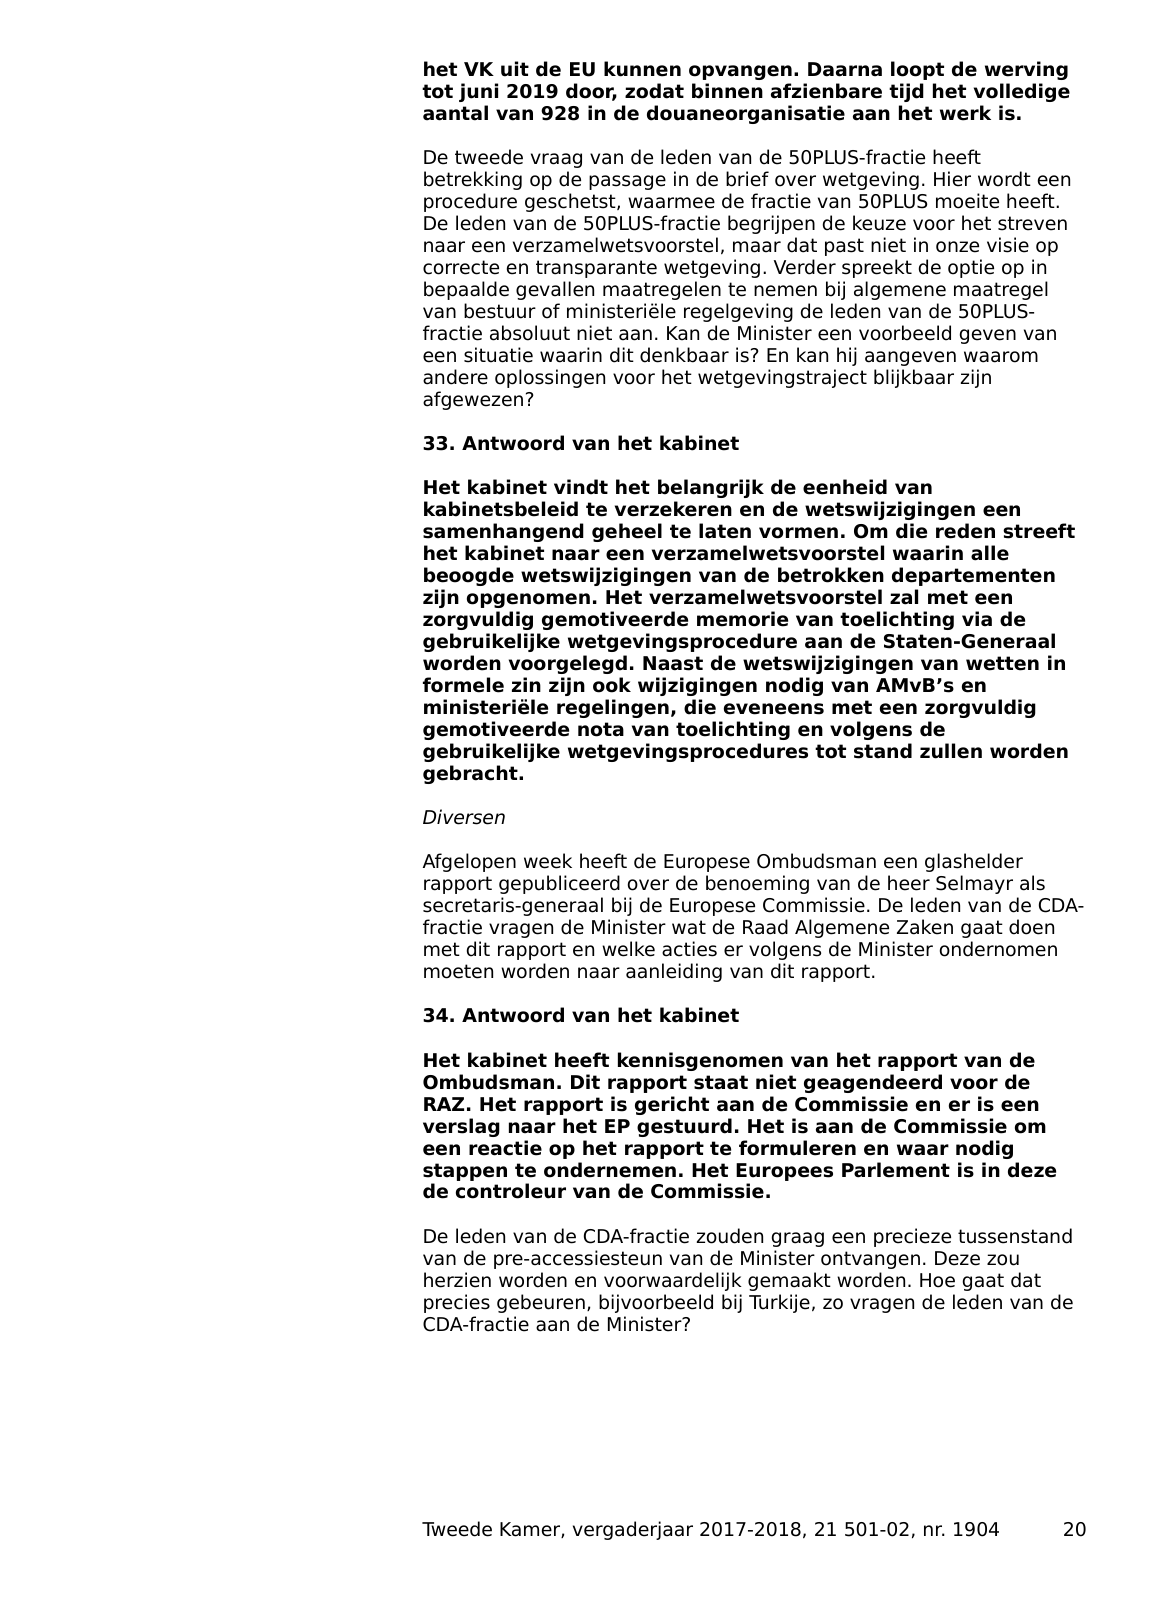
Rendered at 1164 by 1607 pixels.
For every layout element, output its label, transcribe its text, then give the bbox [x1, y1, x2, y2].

subtitle 34. Antwoord van het kabinet [422, 1005, 1087, 1027]
text Het kabinet heeft kennisgenomen van het rapport van de Ombudsman. Dit rapport staat niet geagendeerd voor de RAZ. Het rapport is gericht aan de Commissie en er is een verslag naar het EP gestuurd. Het is aan de Commissie om een reactie op het rapport te formuleren en waar nodig stappen te ondernemen. Het Europees Parlement is in deze de controleur van de Commissie. [422, 1049, 1087, 1203]
text Afgelopen week heeft de Europese Ombudsman een glashelder rapport gepubliceerd over de benoeming van de heer Selmayr als secretaris-generaal bij de Europese Commissie. De leden van de CDA-fractie vragen de Minister wat de Raad Algemene Zaken gaat doen met dit rapport en welke acties er volgens de Minister ondernomen moeten worden naar aanleiding van dit rapport. [422, 851, 1087, 983]
text Het kabinet vindt het belangrijk de eenheid van kabinetsbeleid te verzekeren en de wetswijzigingen een samenhangend geheel te laten vormen. Om die reden streeft het kabinet naar een verzamelwetsvoorstel waarin alle beoogde wetswijzigingen van de betrokken departementen zijn opgenomen. Het verzamelwetsvoorstel zal met een zorgvuldig gemotiveerde memorie van toelichting via de gebruikelijke wetgevingsprocedure aan de Staten-Generaal worden voorgelegd. Naast de wetswijzigingen van wetten in formele zin zijn ook wijzigingen nodig van AMvB’s en ministeriële regelingen, die eveneens met een zorgvuldig gemotiveerde nota van toelichting en volgens de gebruikelijke wetgevingsprocedures tot stand zullen worden gebracht. [422, 477, 1087, 785]
text De leden van de CDA-fractie zouden graag een precieze tussenstand van de pre-accessiesteun van de Minister ontvangen. Deze zou herzien worden en voorwaardelijk gemaakt worden. Hoe gaat dat precies gebeuren, bijvoorbeeld bij Turkije, zo vragen de leden van de CDA-fractie aan de Minister? [422, 1226, 1087, 1336]
text het VK uit de EU kunnen opvangen. Daarna loopt de werving tot juni 2019 door, zodat binnen afzienbare tijd het volledige aantal van 928 in de douaneorganisatie aan het werk is. [422, 59, 1087, 125]
text De tweede vraag van de leden van de 50PLUS-fractie heeft betrekking op de passage in de brief over wetgeving. Hier wordt een procedure geschetst, waarmee de fractie van 50PLUS moeite heeft. De leden van de 50PLUS-fractie begrijpen de keuze voor het streven naar een verzamelwetsvoorstel, maar dat past niet in onze visie op correcte en transparante wetgeving. Verder spreekt de optie op in bepaalde gevallen maatregelen te nemen bij algemene maatregel van bestuur of ministeriële regelgeving de leden van de 50PLUS-fractie absoluut niet aan. Kan de Minister een voorbeeld geven van een situatie waarin dit denkbaar is? En kan hij aangeven waarom andere oplossingen voor het wetgevingstraject blijkbaar zijn afgewezen? [422, 147, 1087, 411]
subtitle Diversen [422, 807, 1087, 829]
subtitle 33. Antwoord van het kabinet [422, 433, 1087, 455]
